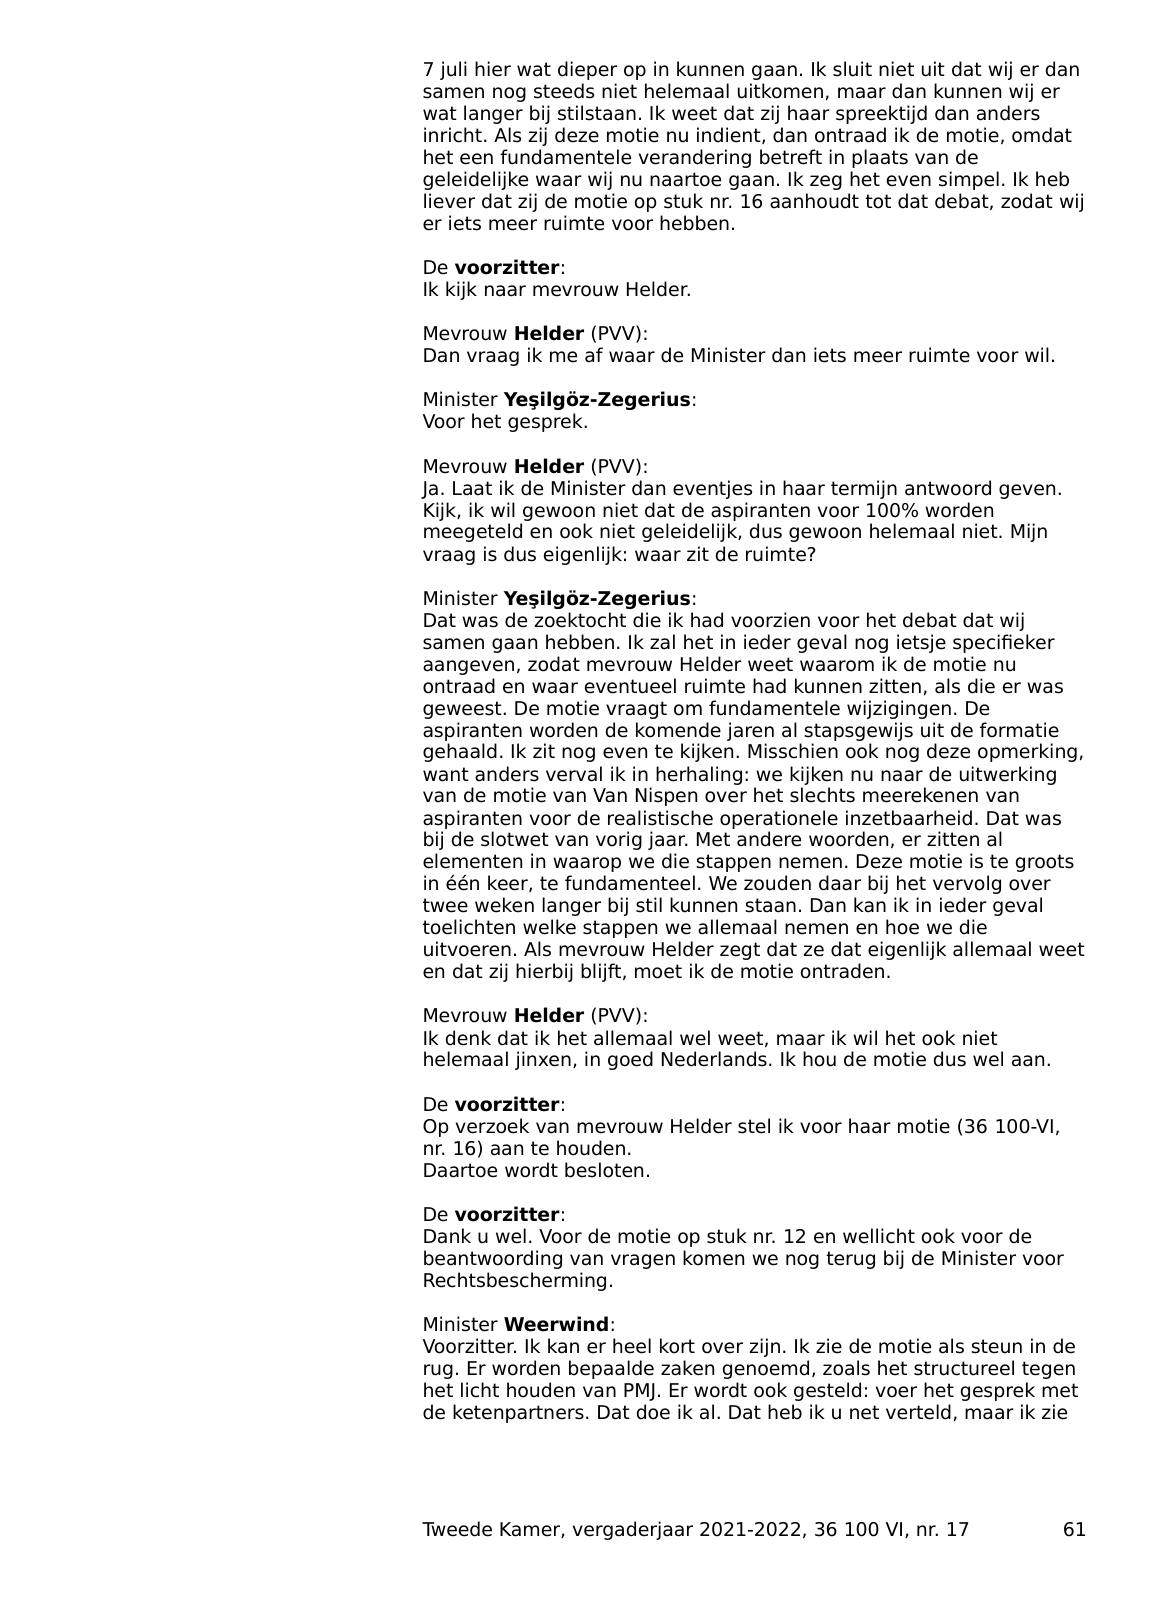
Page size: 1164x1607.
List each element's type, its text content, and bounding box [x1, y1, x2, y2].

text De voorzitter: [422, 257, 1087, 279]
text Op verzoek van mevrouw Helder stel ik voor haar motie (36 100-VI, nr. 16) aan te houden. [422, 1116, 1087, 1159]
text Dank u wel. Voor de motie op stuk nr. 12 en wellicht ook voor de beantwoording van vragen komen we nog terug bij de Minister voor Rechtsbescherming. [422, 1226, 1087, 1292]
text Mevrouw Helder (PVV): [422, 456, 1087, 477]
text Ja. Laat ik de Minister dan eventjes in haar termijn antwoord geven. Kijk, ik wil gewoon niet dat de aspiranten voor 100% worden meegeteld en ook niet geleidelijk, dus gewoon helemaal niet. Mijn vraag is dus eigenlijk: waar zit de ruimte? [422, 477, 1087, 565]
text Minister Weerwind: [422, 1314, 1087, 1336]
text Voorzitter. Ik kan er heel kort over zijn. Ik zie de motie als steun in de rug. Er worden bepaalde zaken genoemd, zoals het structureel tegen het licht houden van PMJ. Er wordt ook gesteld: voer het gesprek met de ketenpartners. Dat doe ik al. Dat heb ik u net verteld, maar ik zie [422, 1336, 1087, 1424]
text De voorzitter: [422, 1204, 1087, 1226]
text Ik kijk naar mevrouw Helder. [422, 279, 1087, 301]
text Dat was de zoektocht die ik had voorzien voor het debat dat wij samen gaan hebben. Ik zal het in ieder geval nog ietsje specifieker aangeven, zodat mevrouw Helder weet waarom ik de motie nu ontraad en waar eventueel ruimte had kunnen zitten, als die er was geweest. De motie vraagt om fundamentele wijzigingen. De aspiranten worden de komende jaren al stapsgewijs uit de formatie gehaald. Ik zit nog even te kijken. Misschien ook nog deze opmerking, want anders verval ik in herhaling: we kijken nu naar de uitwerking van de motie van Van Nispen over het slechts meerekenen van aspiranten voor de realistische operationele inzetbaarheid. Dat was bij de slotwet van vorig jaar. Met andere woorden, er zitten al elementen in waarop we die stappen nemen. Deze motie is te groots in één keer, te fundamenteel. We zouden daar bij het vervolg over twee weken langer bij stil kunnen staan. Dan kan ik in ieder geval toelichten welke stappen we allemaal nemen en hoe we die uitvoeren. Als mevrouw Helder zegt dat ze dat eigenlijk allemaal weet en dat zij hierbij blijft, moet ik de motie ontraden. [422, 609, 1087, 983]
text Ik denk dat ik het allemaal wel weet, maar ik wil het ook niet helemaal jinxen, in goed Nederlands. Ik hou de motie dus wel aan. [422, 1027, 1087, 1071]
text Minister Yeşilgöz-Zegerius: [422, 588, 1087, 609]
text Mevrouw Helder (PVV): [422, 323, 1087, 345]
text Dan vraag ik me af waar de Minister dan iets meer ruimte voor wil. [422, 345, 1087, 367]
text 7 juli hier wat dieper op in kunnen gaan. Ik sluit niet uit dat wij er dan samen nog steeds niet helemaal uitkomen, maar dan kunnen wij er wat langer bij stilstaan. Ik weet dat zij haar spreektijd dan anders inricht. Als zij deze motie nu indient, dan ontraad ik de motie, omdat het een fundamentele verandering betreft in plaats van de geleidelijke waar wij nu naartoe gaan. Ik zeg het even simpel. Ik heb liever dat zij de motie op stuk nr. 16 aanhoudt tot dat debat, zodat wij er iets meer ruimte voor hebben. [422, 59, 1087, 235]
text De voorzitter: [422, 1093, 1087, 1116]
text Mevrouw Helder (PVV): [422, 1005, 1087, 1027]
text Minister Yeşilgöz-Zegerius: [422, 389, 1087, 411]
text Voor het gesprek. [422, 411, 1087, 433]
text Daartoe wordt besloten. [422, 1159, 1087, 1181]
